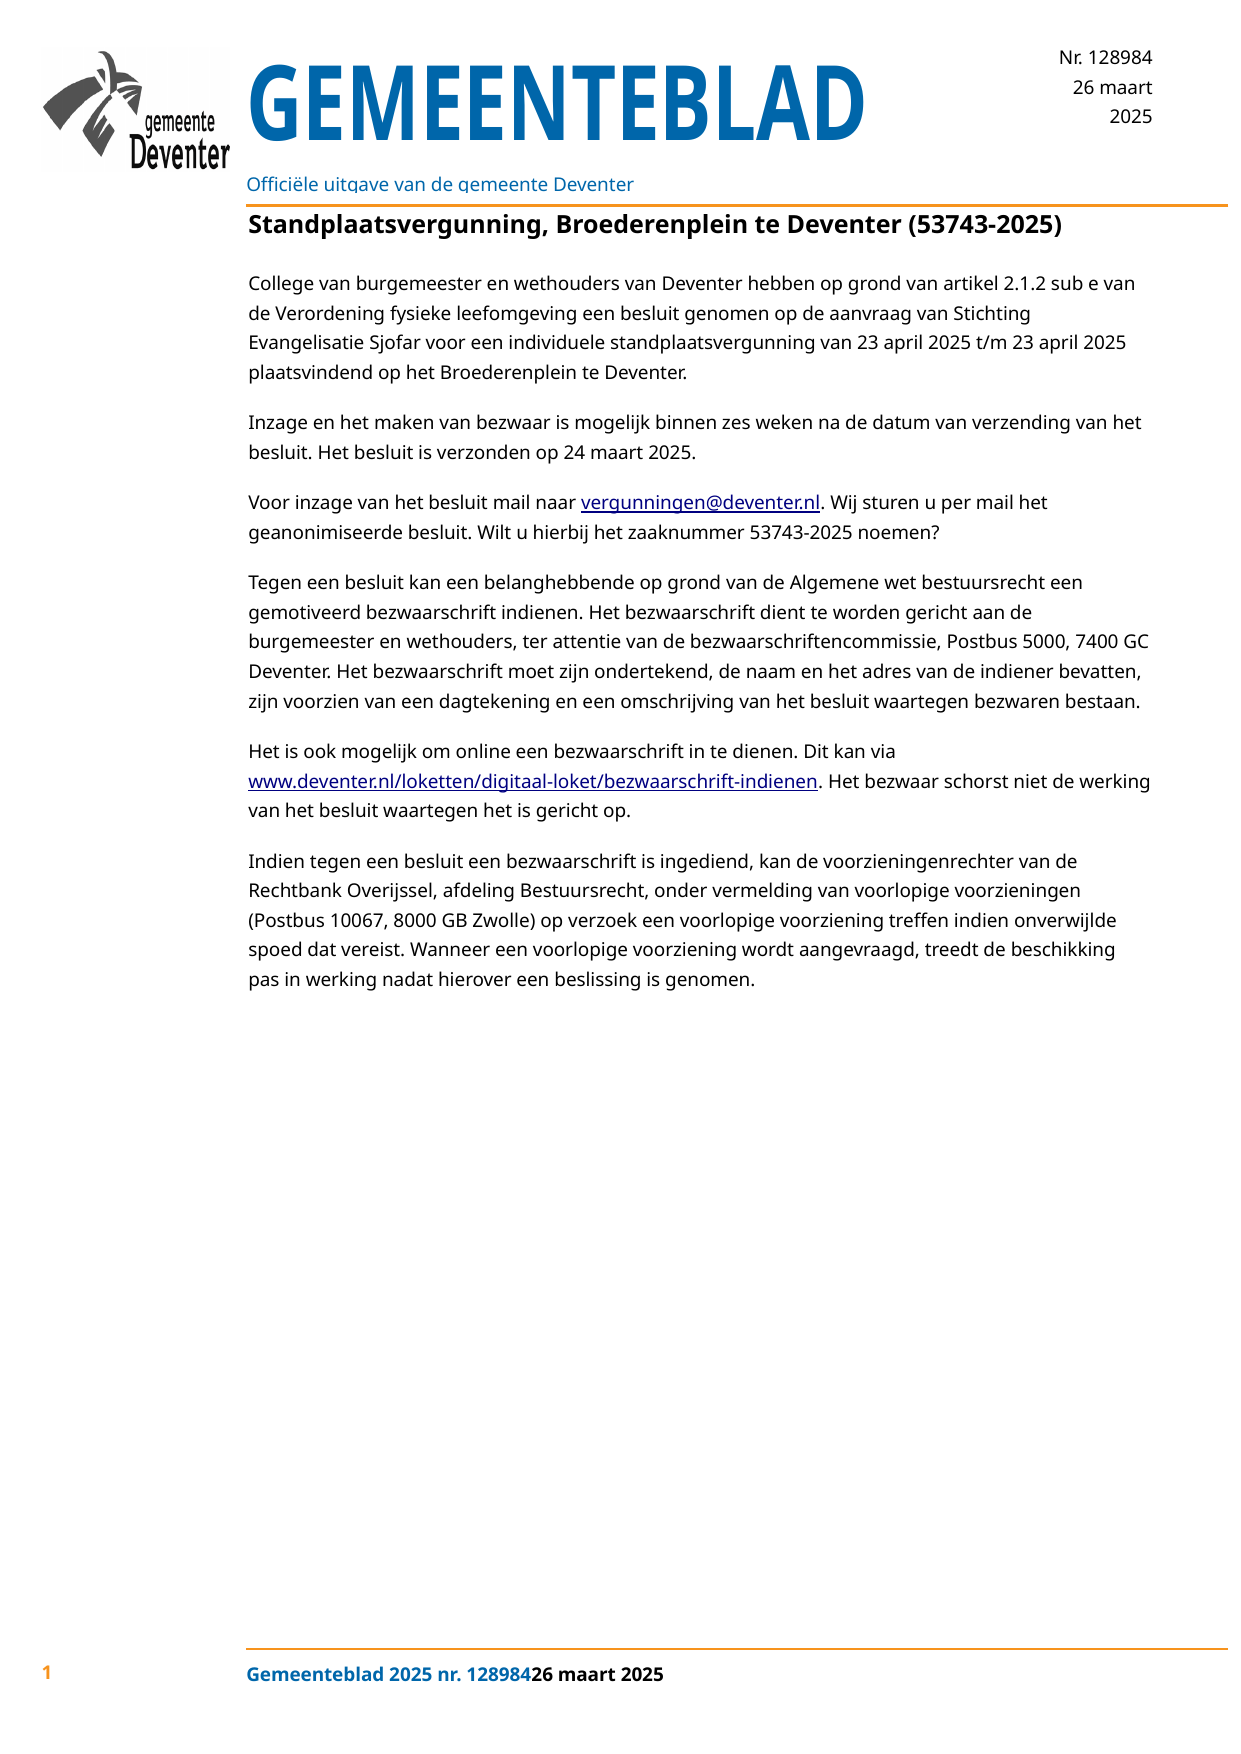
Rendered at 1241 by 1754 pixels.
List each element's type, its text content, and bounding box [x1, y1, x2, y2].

text College van burgemeester en wethouders van Deventer hebben op grond van artikel 2.1.2 sub e van de Verordening fysieke leefomgeving een besluit genomen op de aanvraag van Stichting Evangelisatie Sjofar voor een individuele standplaatsvergunning van 23 april 2025 t/m 23 april 2025 plaatsvindend op het Broederenplein te Deventer. [248, 270, 1152, 385]
text Inzage en het maken van bezwaar is mogelijk binnen zes weken na de datum van verzending van het besluit. Het besluit is verzonden op 24 maart 2025. [248, 409, 1152, 465]
text Tegen een besluit kan een belanghebbende op grond van de Algemene wet bestuursrecht een gemotiveerd bezwaarschrift indienen. Het bezwaarschrift dient te worden gericht aan de burgemeester en wethouders, ter attentie van de bezwaarschriftencommissie, Postbus 5000, 7400 GC Deventer. Het bezwaarschrift moet zijn ondertekend, de naam en het adres van de indiener bevatten, zijn voorzien van een dagtekening en een omschrijving van het besluit waartegen bezwaren bestaan. [248, 569, 1152, 713]
text Indien tegen een besluit een bezwaarschrift is ingediend, kan de voorzieningenrechter van de Rechtbank Overijssel, afdeling Bestuursrecht, onder vermelding van voorlopige voorzieningen (Postbus 10067, 8000 GB Zwolle) op verzoek een voorlopige voorziening treffen indien onverwijlde spoed dat vereist. Wanneer een voorlopige voorziening wordt aangevraagd, treedt de beschikking pas in werking nadat hierover een beslissing is genomen. [248, 848, 1152, 992]
text Voor inzage van het besluit mail naar vergunningen@deventer.nl. Wij sturen u per mail het geanonimiseerde besluit. Wilt u hierbij het zaaknummer 53743-2025 noemen? [248, 489, 1152, 545]
picture [41, 47, 231, 172]
text Het is ook mogelijk om online een bezwaarschrift in te dienen. Dit kan via www.deventer.nl/loketten/digitaal-loket/bezwaarschrift-indienen. Het bezwaar schorst niet de werking van het besluit waartegen het is gericht op. [248, 738, 1152, 823]
text Standplaatsvergunning, Broederenplein te Deventer (53743-2025) [248, 207, 1152, 241]
